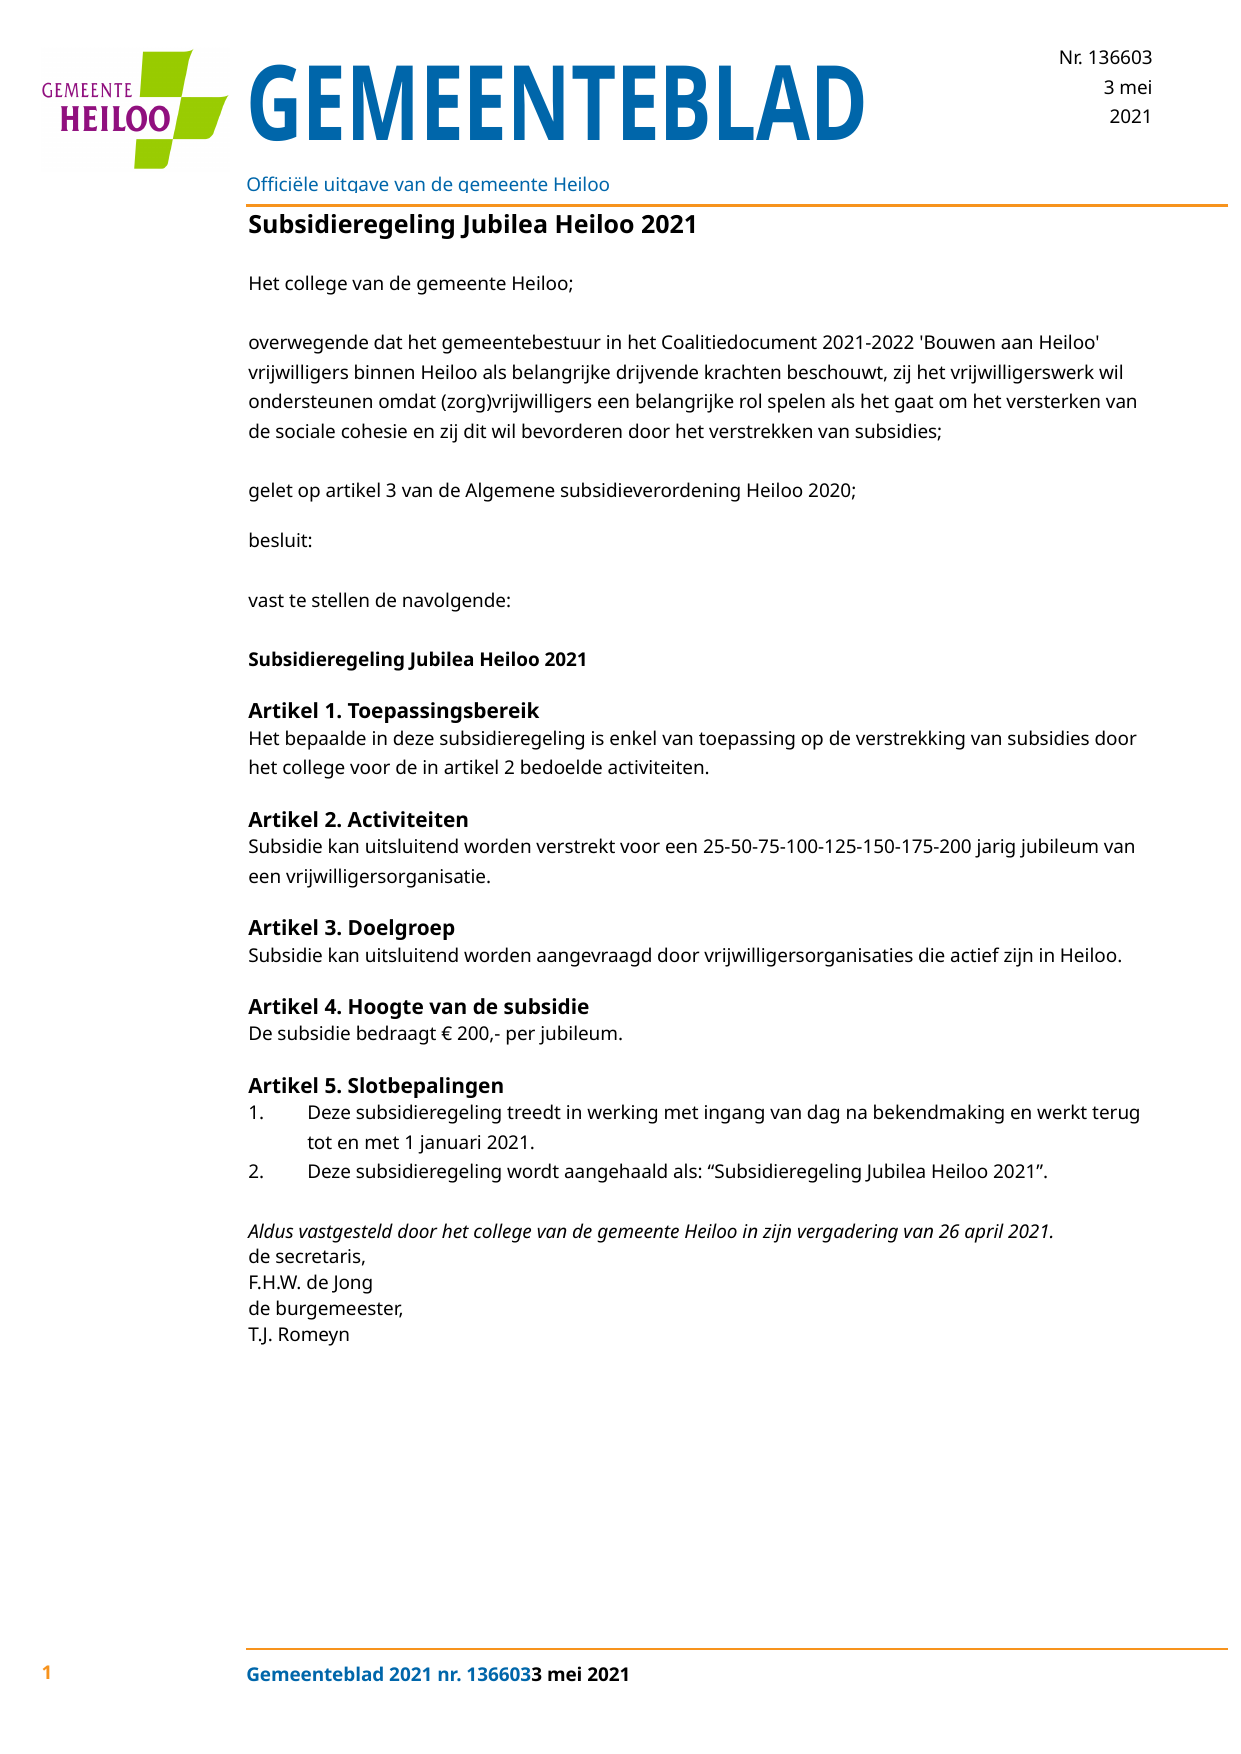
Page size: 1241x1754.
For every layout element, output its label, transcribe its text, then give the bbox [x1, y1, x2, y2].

text Artikel 2. Activiteiten [248, 805, 1152, 833]
list Deze subsidieregeling treedt in werking met ingang van dag na bekendmaking en werkt terug tot en met 1 januari 2021. [248, 1099, 1152, 1155]
text Artikel 3. Doelgroep [248, 913, 1152, 942]
text overwegende dat het gemeentebestuur in het Coalitiedocument 2021-2022 'Bouwen aan Heiloo' vrijwilligers binnen Heiloo als belangrijke drijvende krachten beschouwt, zij het vrijwilligerswerk wil ondersteunen omdat (zorg)vrijwilligers een belangrijke rol spelen als het gaat om het versterken van de sociale cohesie en zij dit wil bevorderen door het verstrekken van subsidies; [248, 329, 1152, 444]
text Subsidieregeling Jubilea Heiloo 2021 [248, 207, 1152, 241]
text Artikel 5. Slotbepalingen [248, 1071, 1152, 1099]
text Artikel 1. Toepassingsbereik [248, 696, 1152, 725]
text vast te stellen de navolgende: [248, 587, 1152, 613]
list Deze subsidieregeling wordt aangehaald als: “Subsidieregeling Jubilea Heiloo 2021”. [248, 1159, 1152, 1184]
text Subsidieregeling Jubilea Heiloo 2021 [248, 646, 1152, 672]
text de burgemeester, [248, 1295, 1152, 1321]
text F.H.W. de Jong [248, 1269, 1152, 1295]
text Subsidie kan uitsluitend worden verstrekt voor een 25-50-75-100-125-150-175-200 jarig jubileum van een vrijwilligersorganisatie. [248, 833, 1152, 889]
text Het college van de gemeente Heiloo; [248, 270, 1152, 296]
text Artikel 4. Hoogte van de subsidie [248, 992, 1152, 1021]
text Subsidie kan uitsluitend worden aangevraagd door vrijwilligersorganisaties die actief zijn in Heiloo. [248, 942, 1152, 967]
text de secretaris, [248, 1243, 1152, 1269]
text Het bepaalde in deze subsidieregeling is enkel van toepassing op de verstrekking van subsidies door het college voor de in artikel 2 bedoelde activiteiten. [248, 725, 1152, 780]
text gelet op artikel 3 van de Algemene subsidieverordening Heiloo 2020; [248, 477, 1152, 503]
picture [41, 47, 231, 172]
text T.J. Romeyn [248, 1321, 1152, 1346]
text besluit: [248, 528, 1152, 553]
text De subsidie bedraagt € 200,- per jubileum. [248, 1021, 1152, 1046]
text Aldus vastgesteld door het college van de gemeente Heiloo in zijn vergadering van 26 april 2021. [248, 1218, 1152, 1243]
